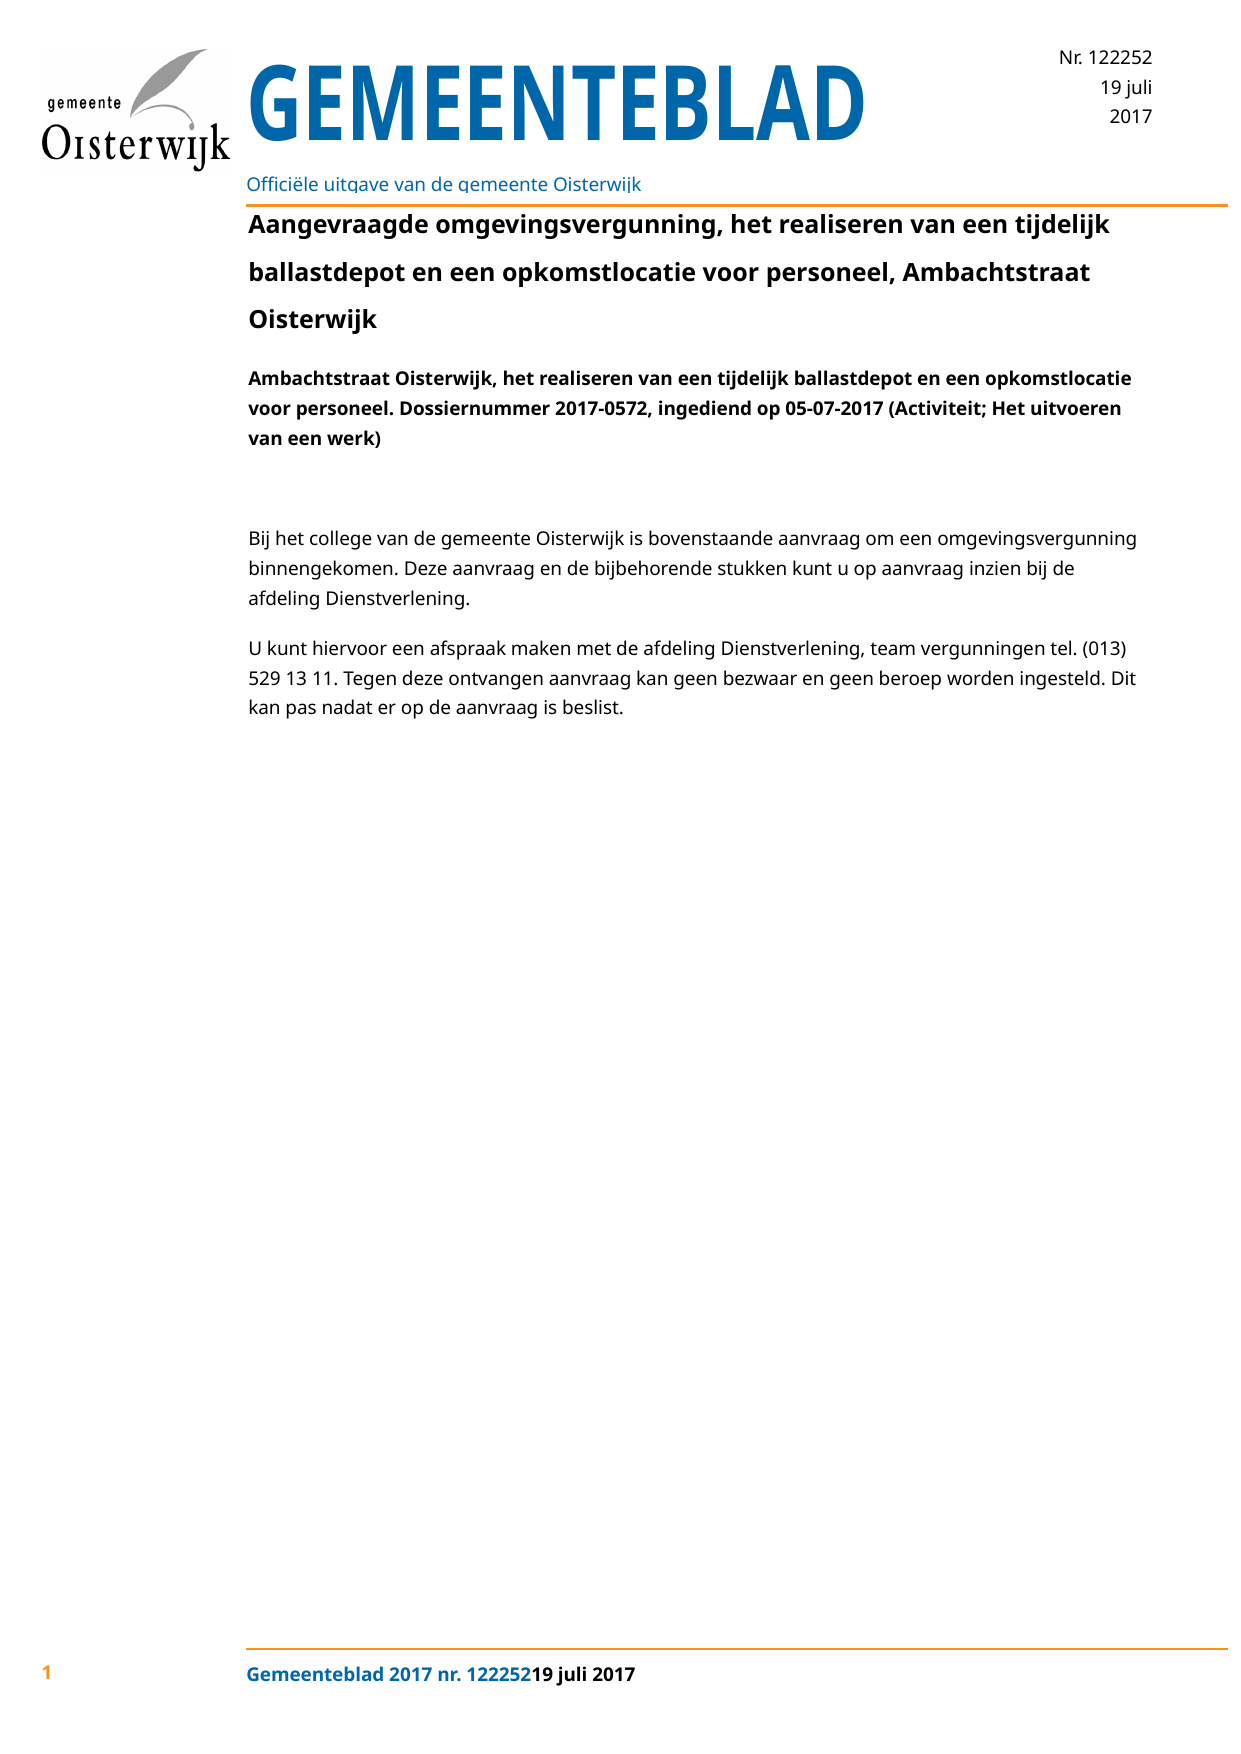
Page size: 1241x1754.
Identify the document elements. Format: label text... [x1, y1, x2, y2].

text Bij het college van de gemeente Oisterwijk is bovenstaande aanvraag om een omgevingsvergunning binnengekomen. Deze aanvraag en de bijbehorende stukken kunt u op aanvraag inzien bij de afdeling Dienstverlening. [248, 526, 1152, 610]
text Ambachtstraat Oisterwijk, het realiseren van een tijdelijk ballastdepot en een opkomstlocatie voor personeel. Dossiernummer 2017-0572, ingediend op 05-07-2017 (Activiteit; Het uitvoeren van een werk) [248, 366, 1152, 450]
text U kunt hiervoor een afspraak maken met de afdeling Dienstverlening, team vergunningen tel. (013) 529 13 11. Tegen deze ontvangen aanvraag kan geen bezwaar en geen beroep worden ingesteld. Dit kan pas nadat er op de aanvraag is beslist. [248, 635, 1152, 720]
text Aangevraagde omgevingsvergunning, het realiseren van een tijdelijk ballastdepot en een opkomstlocatie voor personeel, Ambachtstraat Oisterwijk [248, 207, 1152, 336]
picture [41, 47, 231, 172]
